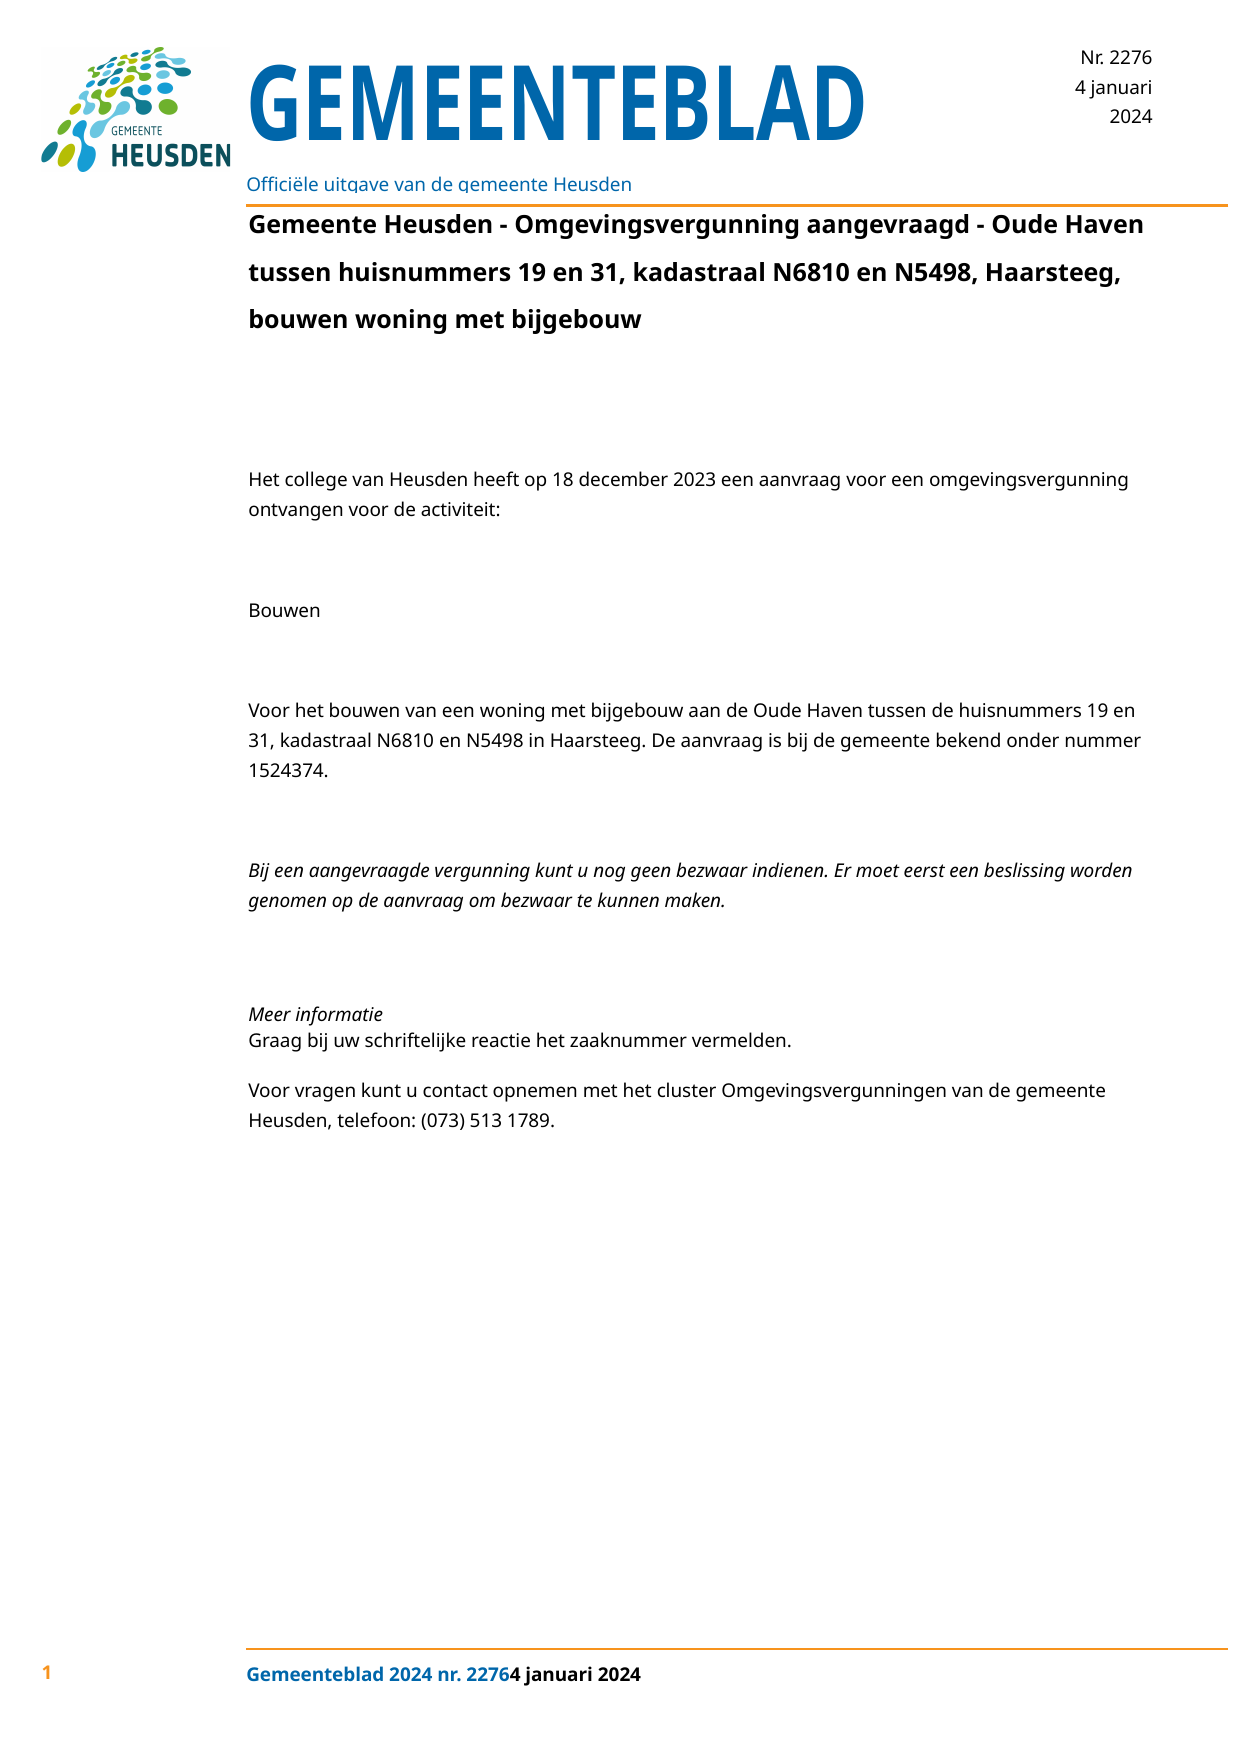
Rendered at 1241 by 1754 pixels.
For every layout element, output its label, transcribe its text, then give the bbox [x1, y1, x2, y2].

text Meer informatie [248, 1002, 1152, 1027]
text Bij een aangevraagde vergunning kunt u nog geen bezwaar indienen. Er moet eerst een beslissing worden genomen op de aanvraag om bezwaar te kunnen maken. [248, 858, 1152, 913]
picture [41, 47, 231, 172]
text Het college van Heusden heeft op 18 december 2023 een aanvraag voor een omgevingsvergunning ontvangen voor de activiteit: [248, 466, 1152, 522]
text Gemeente Heusden - Omgevingsvergunning aangevraagd - Oude Haven tussen huisnummers 19 en 31, kadastraal N6810 en N5498, Haarsteeg, bouwen woning met bijgebouw [248, 207, 1152, 336]
text Graag bij uw schriftelijke reactie het zaaknummer vermelden. [248, 1027, 1152, 1053]
text Voor vragen kunt u contact opnemen met het cluster Omgevingsvergunningen van de gemeente Heusden, telefoon: (073) 513 1789. [248, 1078, 1152, 1133]
text Bouwen [248, 597, 1152, 622]
text Voor het bouwen van een woning met bijgebouw aan de Oude Haven tussen de huisnummers 19 en 31, kadastraal N6810 en N5498 in Haarsteeg. De aanvraag is bij de gemeente bekend onder nummer 1524374. [248, 698, 1152, 782]
